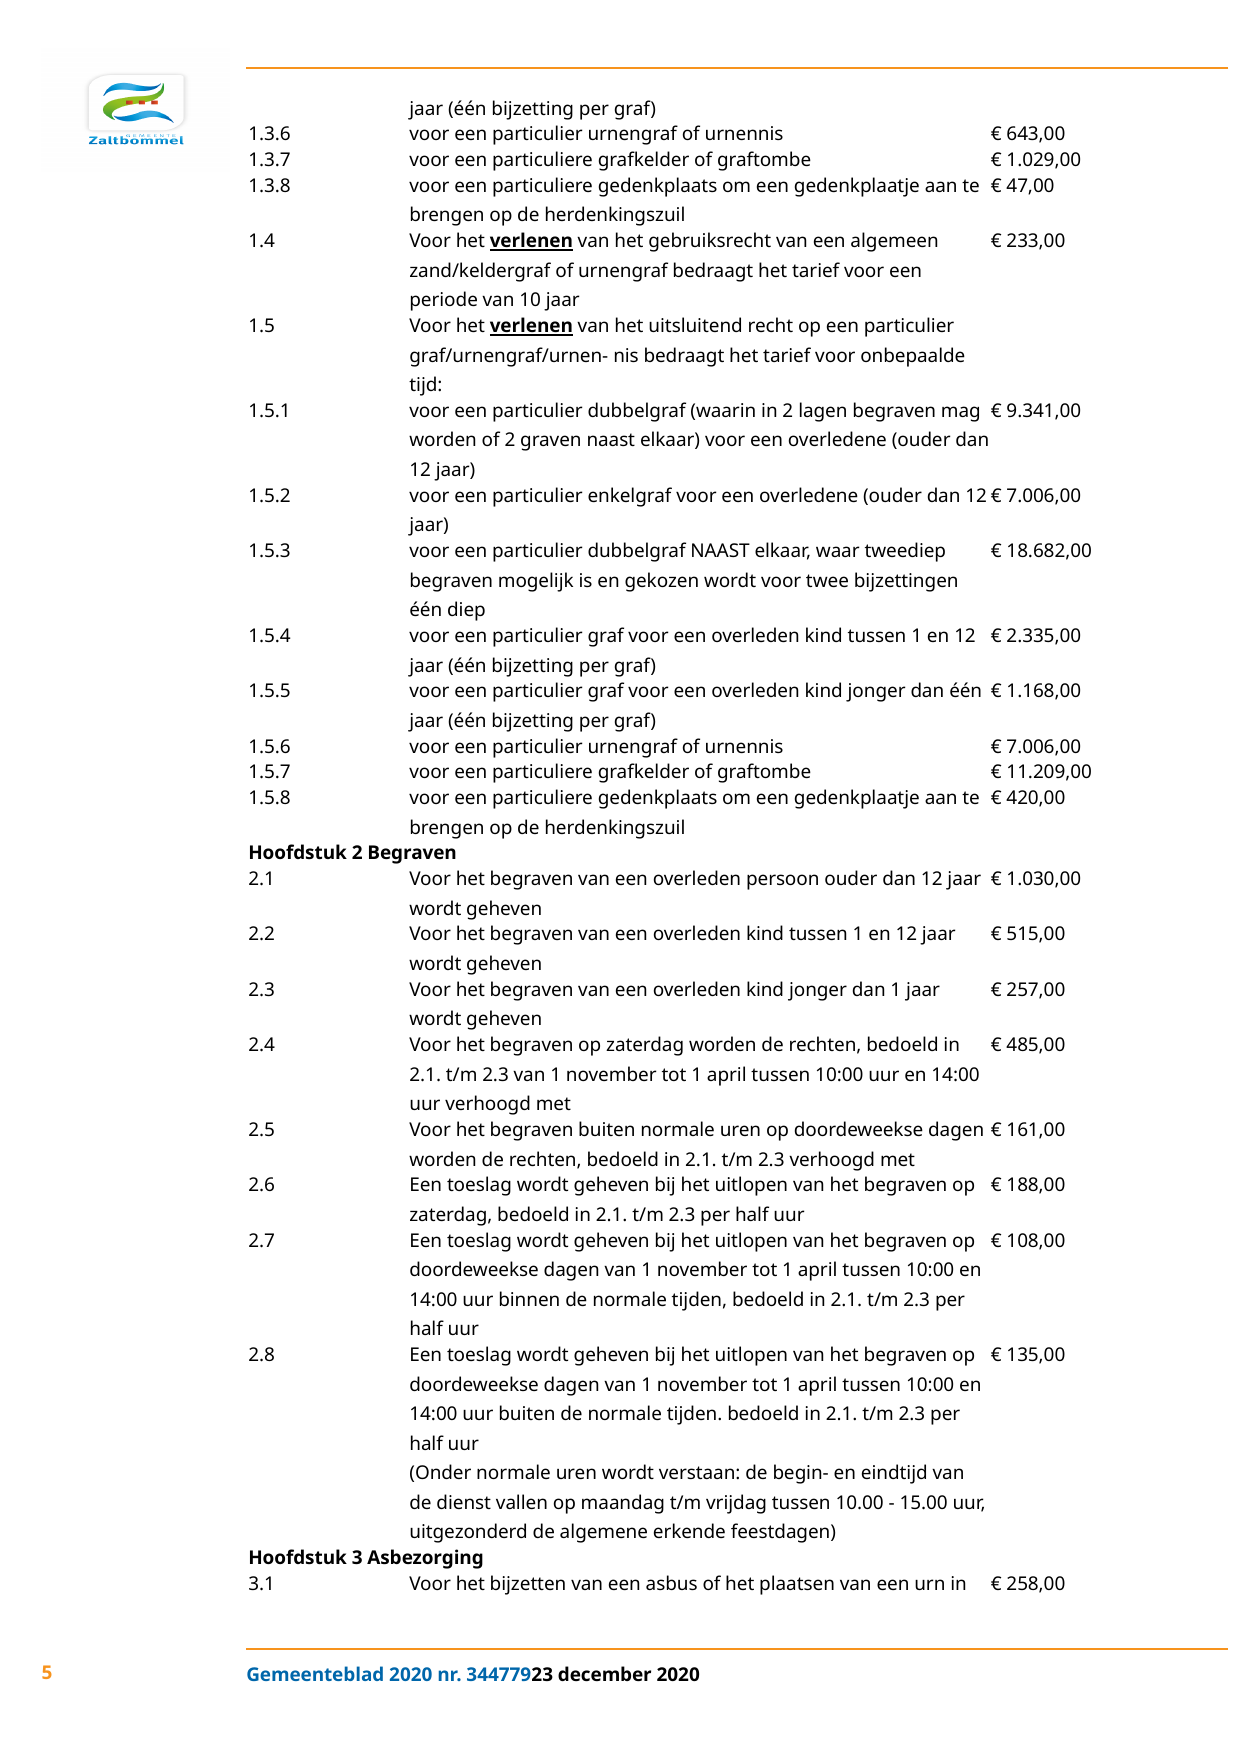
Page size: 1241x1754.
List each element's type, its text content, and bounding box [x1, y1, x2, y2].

table_cell 1.5.3 [248, 537, 409, 622]
table_cell 1.5.7 [248, 759, 409, 784]
table_cell € 258,00 [991, 1570, 1152, 1596]
table_cell 1.3.6 [248, 121, 409, 146]
table_cell € 188,00 [991, 1171, 1152, 1227]
table_cell 2.4 [248, 1031, 409, 1116]
table_cell Voor het bijzetten van een asbus of het plaatsen van een urn in [409, 1570, 991, 1596]
table_cell 1.4 [248, 227, 409, 312]
table_cell € 108,00 [991, 1227, 1152, 1341]
table_cell € 2.335,00 [991, 622, 1152, 677]
table_cell Hoofdstuk 3 Asbezorging [248, 1545, 991, 1570]
table_cell Voor het begraven van een overleden persoon ouder dan 12 jaar wordt geheven [409, 865, 991, 921]
table_cell € 233,00 [991, 227, 1152, 312]
table_cell Een toeslag wordt geheven bij het uitlopen van het begraven op zaterdag, bedoeld in 2.1. t/m 2.3 per half uur [409, 1171, 991, 1227]
table_cell € 515,00 [991, 921, 1152, 976]
table_cell € 643,00 [991, 121, 1152, 146]
table_cell 2.2 [248, 921, 409, 976]
table_cell € 11.209,00 [991, 759, 1152, 784]
table_cell € 1.029,00 [991, 146, 1152, 172]
table_cell € 485,00 [991, 1031, 1152, 1116]
table_cell [248, 95, 409, 121]
table_cell 1.5.6 [248, 733, 409, 758]
table_cell € 1.168,00 [991, 678, 1152, 733]
table_cell 1.5 [248, 312, 409, 397]
table_cell voor een particulier enkelgraf voor een overledene (ouder dan 12 jaar) [409, 482, 991, 537]
table_cell voor een particuliere grafkelder of graftombe [409, 146, 991, 172]
table_cell € 420,00 [991, 784, 1152, 839]
table_cell € 18.682,00 [991, 537, 1152, 622]
table_cell 3.1 [248, 1570, 409, 1596]
table_cell € 257,00 [991, 976, 1152, 1031]
table_cell voor een particulier graf voor een overleden kind tussen 1 en 12 jaar (één bijzetting per graf) [409, 622, 991, 677]
table_cell € 135,00 [991, 1341, 1152, 1544]
table_cell 1.5.4 [248, 622, 409, 677]
table_cell voor een particulier dubbelgraf NAAST elkaar, waar tweediep begraven mogelijk is en gekozen wordt voor twee bijzettingen één diep [409, 537, 991, 622]
table_cell € 161,00 [991, 1116, 1152, 1171]
table_cell 1.3.7 [248, 146, 409, 172]
table_cell 2.1 [248, 865, 409, 921]
table_cell Voor het begraven buiten normale uren op doordeweekse dagen worden de rechten, bedoeld in 2.1. t/m 2.3 verhoogd met [409, 1116, 991, 1171]
table_cell Voor het verlenen van het gebruiksrecht van een algemeen zand/keldergraf of urnengraf bedraagt het tarief voor een periode van 10 jaar [409, 227, 991, 312]
table_cell Voor het begraven van een overleden kind tussen 1 en 12 jaar wordt geheven [409, 921, 991, 976]
table_cell Een toeslag wordt geheven bij het uitlopen van het begraven op doordeweekse dagen van 1 november tot 1 april tussen 10:00 en 14:00 uur binnen de normale tijden, bedoeld in 2.1. t/m 2.3 per half uur [409, 1227, 991, 1341]
table_cell 2.5 [248, 1116, 409, 1171]
table_cell 1.5.2 [248, 482, 409, 537]
table_cell voor een particulier urnengraf of urnennis [409, 121, 991, 146]
table_cell 1.5.1 [248, 397, 409, 482]
table_cell Voor het begraven van een overleden kind jonger dan 1 jaar wordt geheven [409, 976, 991, 1031]
table_cell € 47,00 [991, 172, 1152, 227]
table_cell voor een particulier graf voor een overleden kind jonger dan één jaar (één bijzetting per graf) [409, 678, 991, 733]
table_cell [991, 95, 1152, 121]
table_cell jaar (één bijzetting per graf) [409, 95, 991, 121]
table_cell 2.7 [248, 1227, 409, 1341]
table_cell 1.5.5 [248, 678, 409, 733]
table_cell voor een particulier dubbelgraf (waarin in 2 lagen begraven mag worden of 2 graven naast elkaar) voor een overledene (ouder dan 12 jaar) [409, 397, 991, 482]
table_cell € 7.006,00 [991, 482, 1152, 537]
table_cell Voor het verlenen van het uitsluitend recht op een particulier graf/urnengraf/urnen- nis bedraagt het tarief voor onbepaalde tijd: [409, 312, 991, 397]
table_cell voor een particuliere gedenkplaats om een gedenkplaatje aan te brengen op de herdenkingszuil [409, 784, 991, 839]
table_cell [991, 312, 1152, 397]
table_cell 2.6 [248, 1171, 409, 1227]
table_cell [991, 1545, 1152, 1570]
table_cell voor een particulier urnengraf of urnennis [409, 733, 991, 758]
table_cell Voor het begraven op zaterdag worden de rechten, bedoeld in 2.1. t/m 2.3 van 1 november tot 1 april tussen 10:00 uur en 14:00 uur verhoogd met [409, 1031, 991, 1116]
table_cell 1.5.8 [248, 784, 409, 839]
table_cell 2.3 [248, 976, 409, 1031]
picture [41, 47, 231, 172]
table_cell Hoofdstuk 2 Begraven [248, 840, 991, 865]
table_cell € 1.030,00 [991, 865, 1152, 921]
table_cell 1.3.8 [248, 172, 409, 227]
table_cell Een toeslag wordt geheven bij het uitlopen van het begraven op doordeweekse dagen van 1 november tot 1 april tussen 10:00 en 14:00 uur buiten de normale tijden. bedoeld in 2.1. t/m 2.3 per half uur (Onder normale uren wordt verstaan: de begin- en eindtijd van de dienst vallen op maandag t/m vrijdag tussen 10.00 - 15.00 uur, uitgezonderd de algemene erkende feestdagen) [409, 1341, 991, 1544]
table_cell € 9.341,00 [991, 397, 1152, 482]
table_cell voor een particuliere gedenkplaats om een gedenkplaatje aan te brengen op de herdenkingszuil [409, 172, 991, 227]
table_cell [991, 840, 1152, 865]
table_cell voor een particuliere grafkelder of graftombe [409, 759, 991, 784]
table_cell € 7.006,00 [991, 733, 1152, 758]
table_cell 2.8 [248, 1341, 409, 1544]
